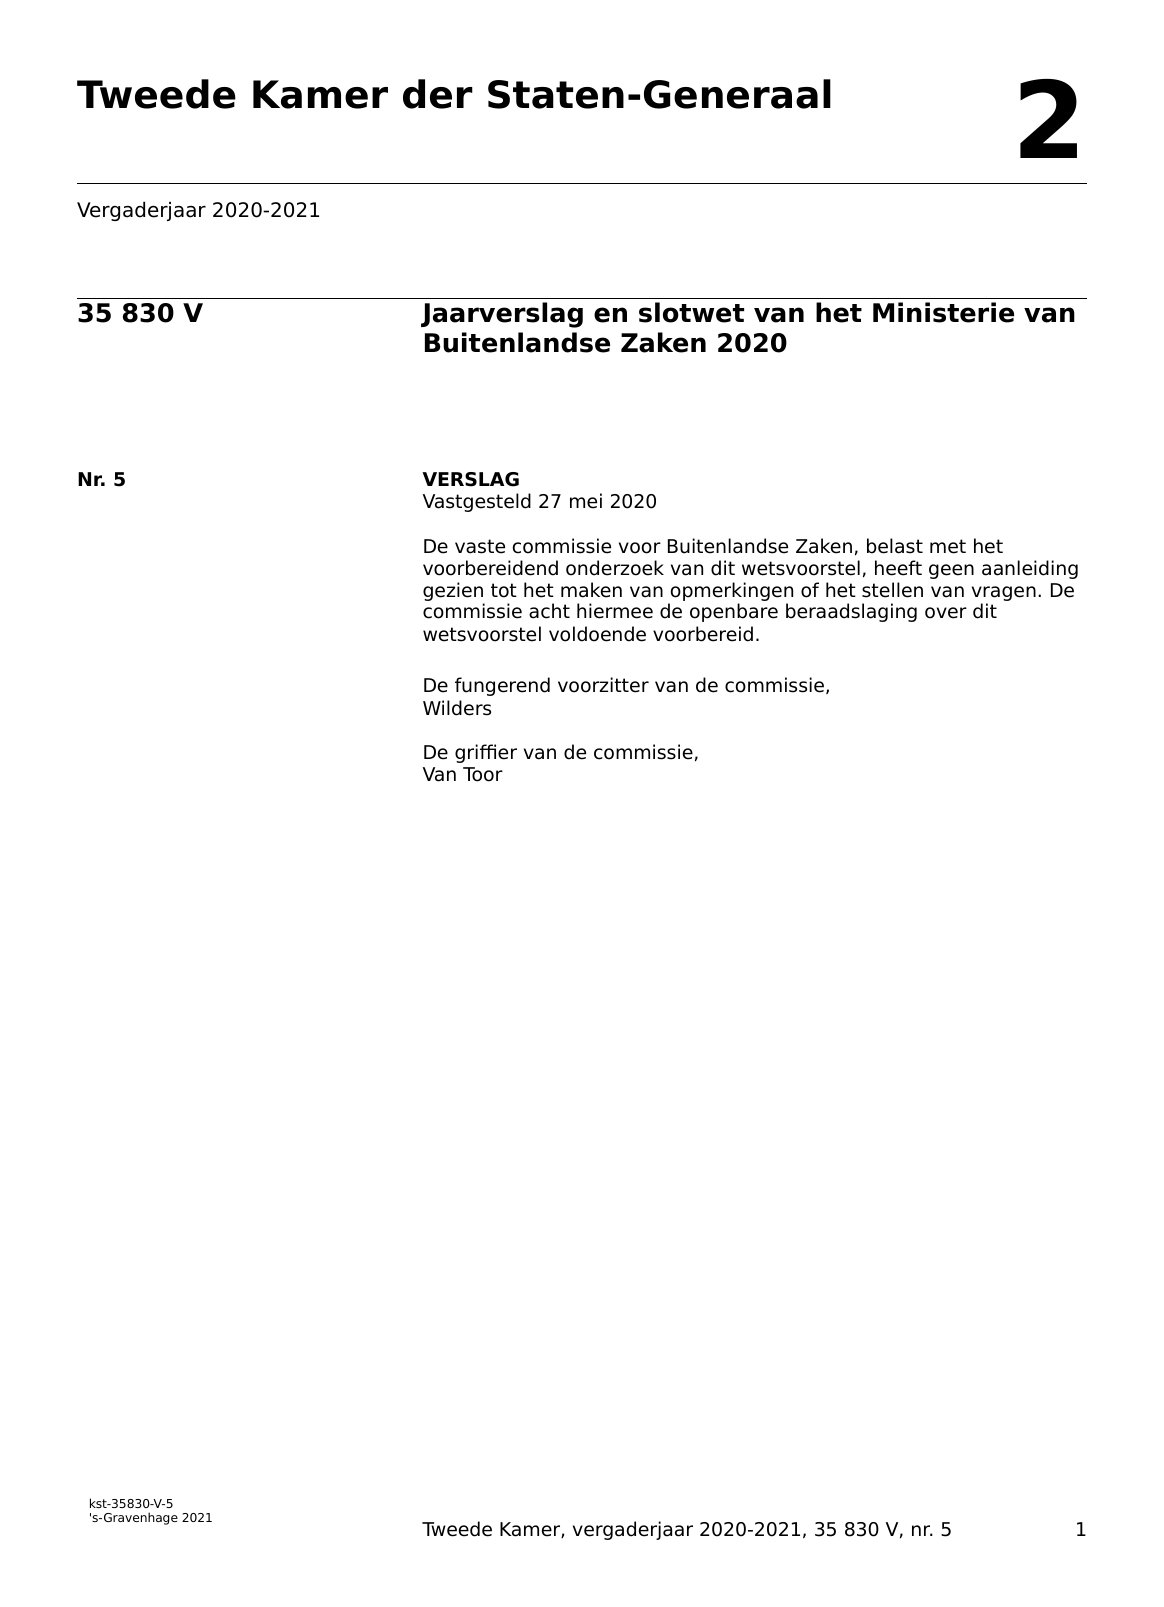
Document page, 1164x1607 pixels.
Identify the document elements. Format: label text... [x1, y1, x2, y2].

text kst-35830-V-5 [88, 1497, 323, 1511]
table_header 2 [886, 59, 1087, 183]
table_cell Vergaderjaar 2020-2021 [77, 184, 1087, 298]
subtitle 35 830 V Jaarverslag en slotwet van het Ministerie van Buitenlandse Zaken 2020 [77, 299, 1087, 358]
text De fungerend voorzitter van de commissie, Wilders [422, 675, 1087, 719]
text De griffier van de commissie, Van Toor [422, 742, 1087, 786]
table_header Tweede Kamer der Staten-Generaal [77, 59, 886, 183]
text 's-Gravenhage 2021 [88, 1511, 323, 1525]
text Vastgesteld 27 mei 2020 [422, 491, 1087, 513]
subtitle Nr. 5 VERSLAG [77, 469, 1087, 491]
text De vaste commissie voor Buitenlandse Zaken, belast met het voorbereidend onderzoek van dit wetsvoorstel, heeft geen aanleiding gezien tot het maken van opmerkingen of het stellen van vragen. De commissie acht hiermee de openbare beraadslaging over dit wetsvoorstel voldoende voorbereid. [422, 536, 1087, 645]
